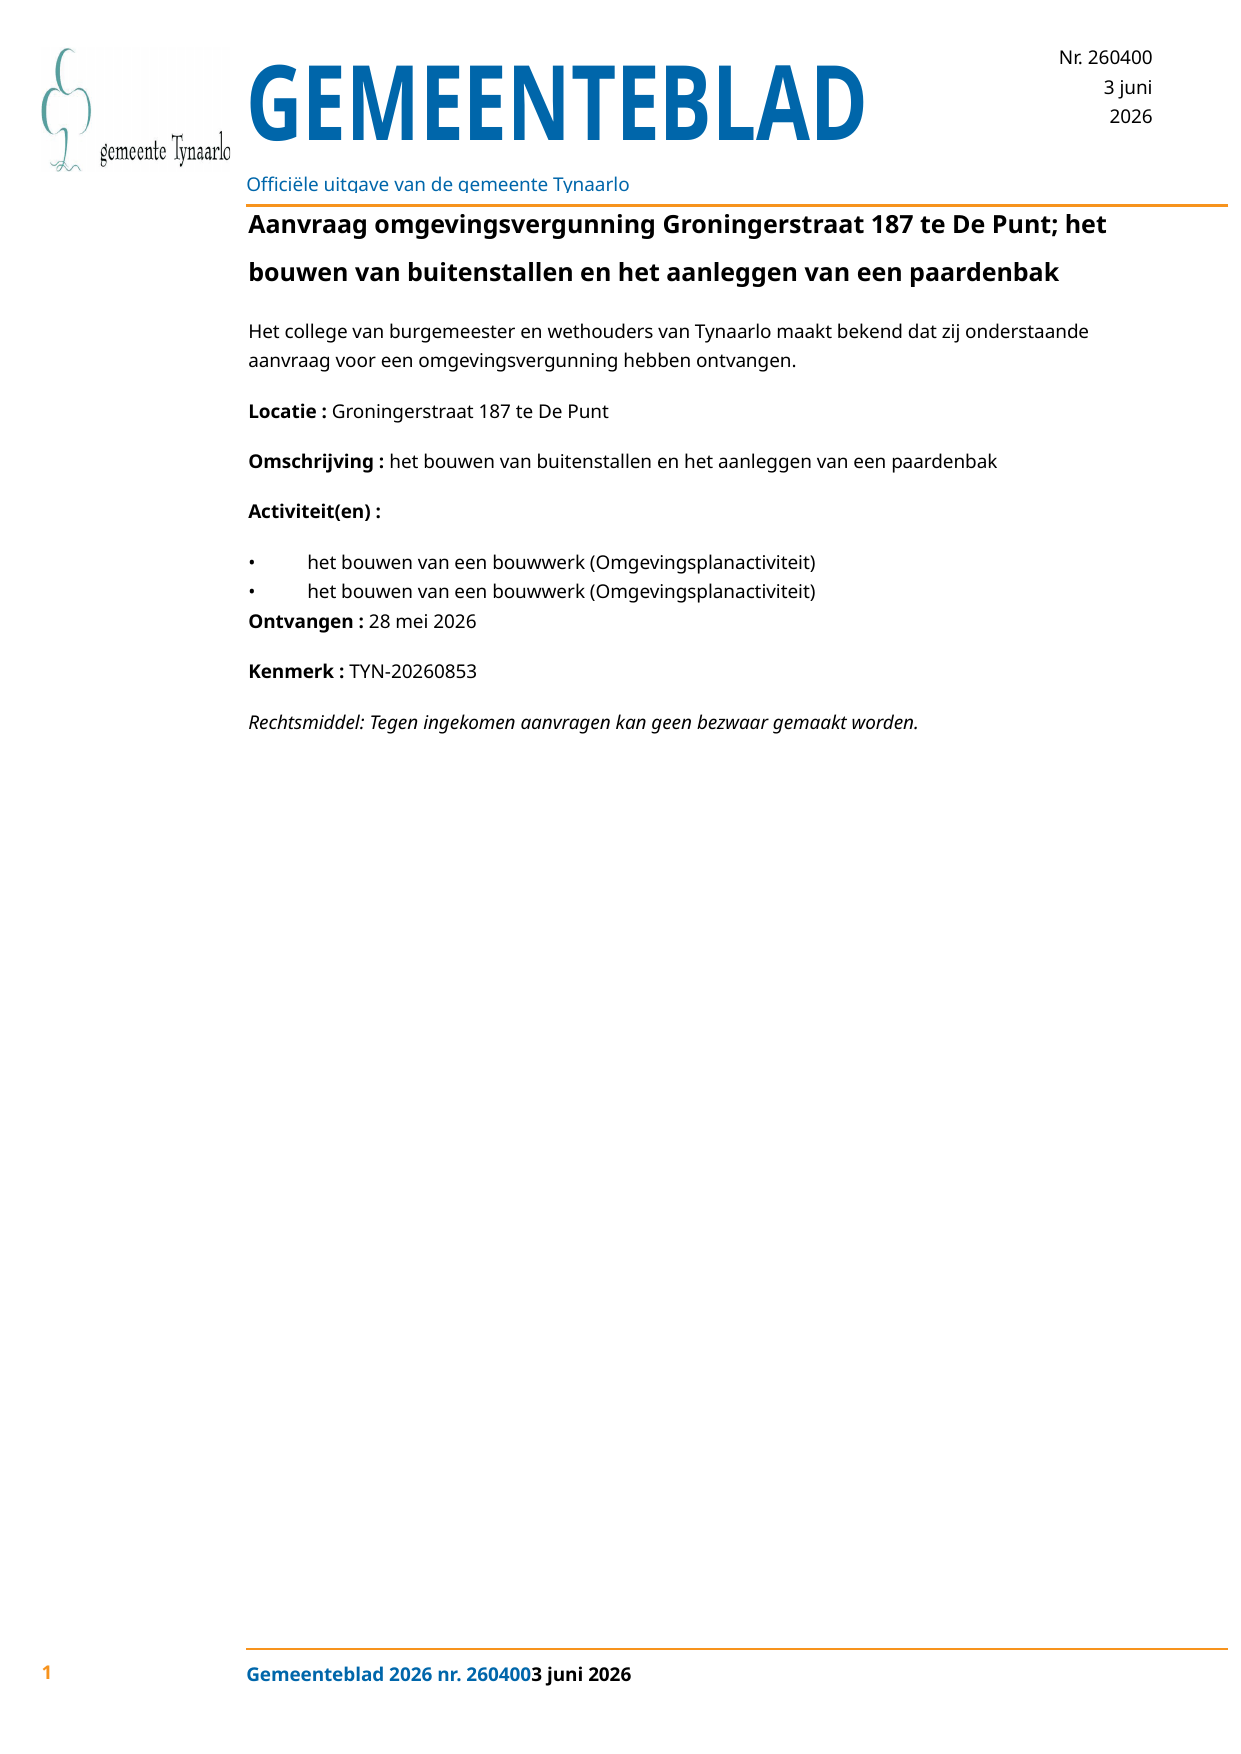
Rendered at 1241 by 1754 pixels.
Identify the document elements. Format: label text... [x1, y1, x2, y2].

list het bouwen van een bouwwerk (Omgevingsplanactiviteit) [248, 579, 1152, 604]
text Kenmerk : TYN-20260853 [248, 659, 1152, 684]
text Activiteit(en) : [248, 499, 1152, 524]
text Locatie : Groningerstraat 187 te De Punt [248, 398, 1152, 424]
text Het college van burgemeester en wethouders van Tynaarlo maakt bekend dat zij onderstaande aanvraag voor een omgevingsvergunning hebben ontvangen. [248, 318, 1152, 373]
picture [41, 47, 231, 172]
text Omschrijving : het bouwen van buitenstallen en het aanleggen van een paardenbak [248, 448, 1152, 474]
text Rechtsmiddel: Tegen ingekomen aanvragen kan geen bezwaar gemaakt worden. [248, 709, 1152, 735]
text Aanvraag omgevingsvergunning Groningerstraat 187 te De Punt; het bouwen van buitenstallen en het aanleggen van een paardenbak [248, 207, 1152, 288]
text Ontvangen : 28 mei 2026 [248, 608, 1152, 634]
list het bouwen van een bouwwerk (Omgevingsplanactiviteit) [248, 549, 1152, 575]
